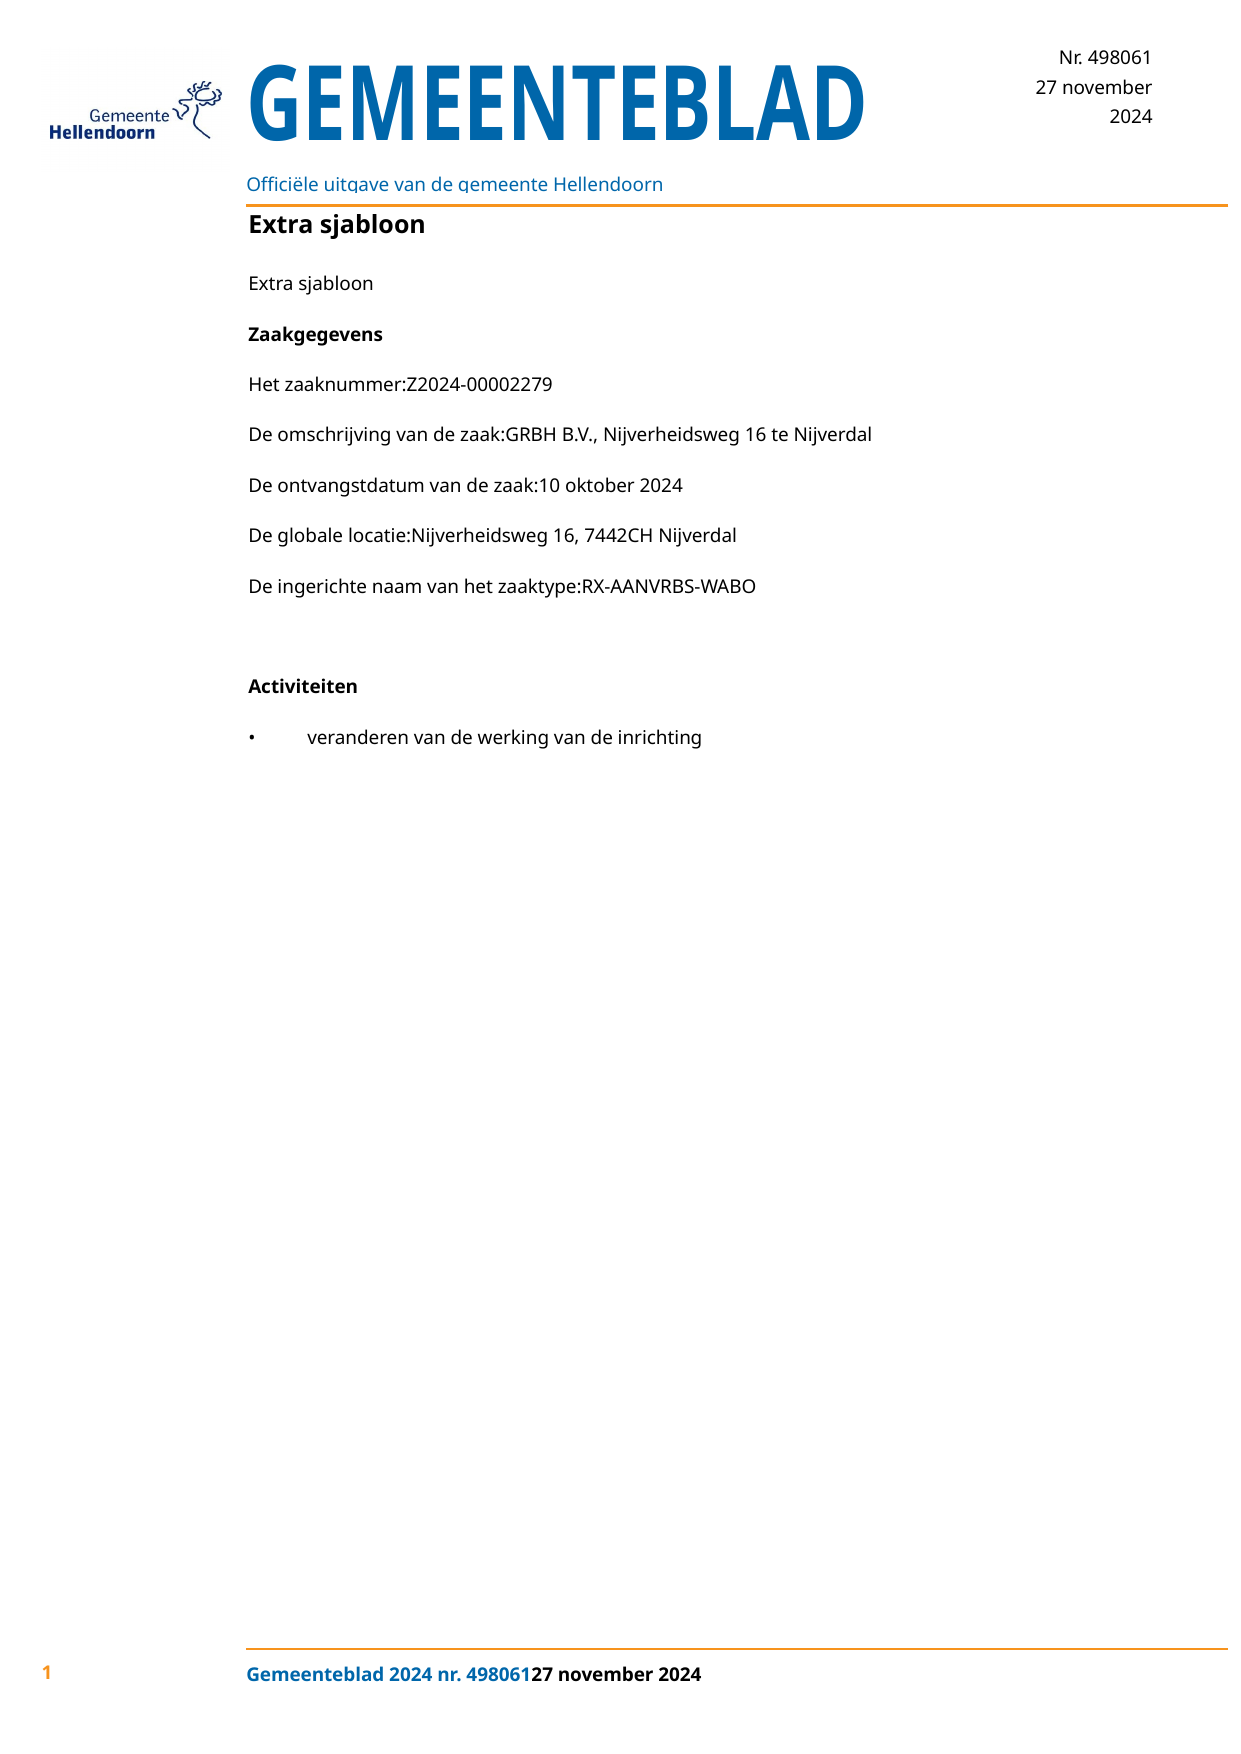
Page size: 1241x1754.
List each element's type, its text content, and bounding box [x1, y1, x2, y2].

list veranderen van de werking van de inrichting [248, 724, 1152, 750]
text Het zaaknummer:Z2024-00002279 [248, 371, 1152, 397]
text De ontvangstdatum van de zaak:10 oktober 2024 [248, 472, 1152, 498]
text De omschrijving van de zaak:GRBH B.V., Nijverheidsweg 16 te Nijverdal [248, 422, 1152, 447]
picture [41, 47, 231, 172]
text Extra sjabloon [248, 270, 1152, 296]
text Zaakgegevens [248, 321, 1152, 346]
text Activiteiten [248, 674, 1152, 699]
text Extra sjabloon [248, 207, 1152, 241]
text De ingerichte naam van het zaaktype:RX-AANVRBS-WABO [248, 573, 1152, 598]
text De globale locatie:Nijverheidsweg 16, 7442CH Nijverdal [248, 522, 1152, 548]
